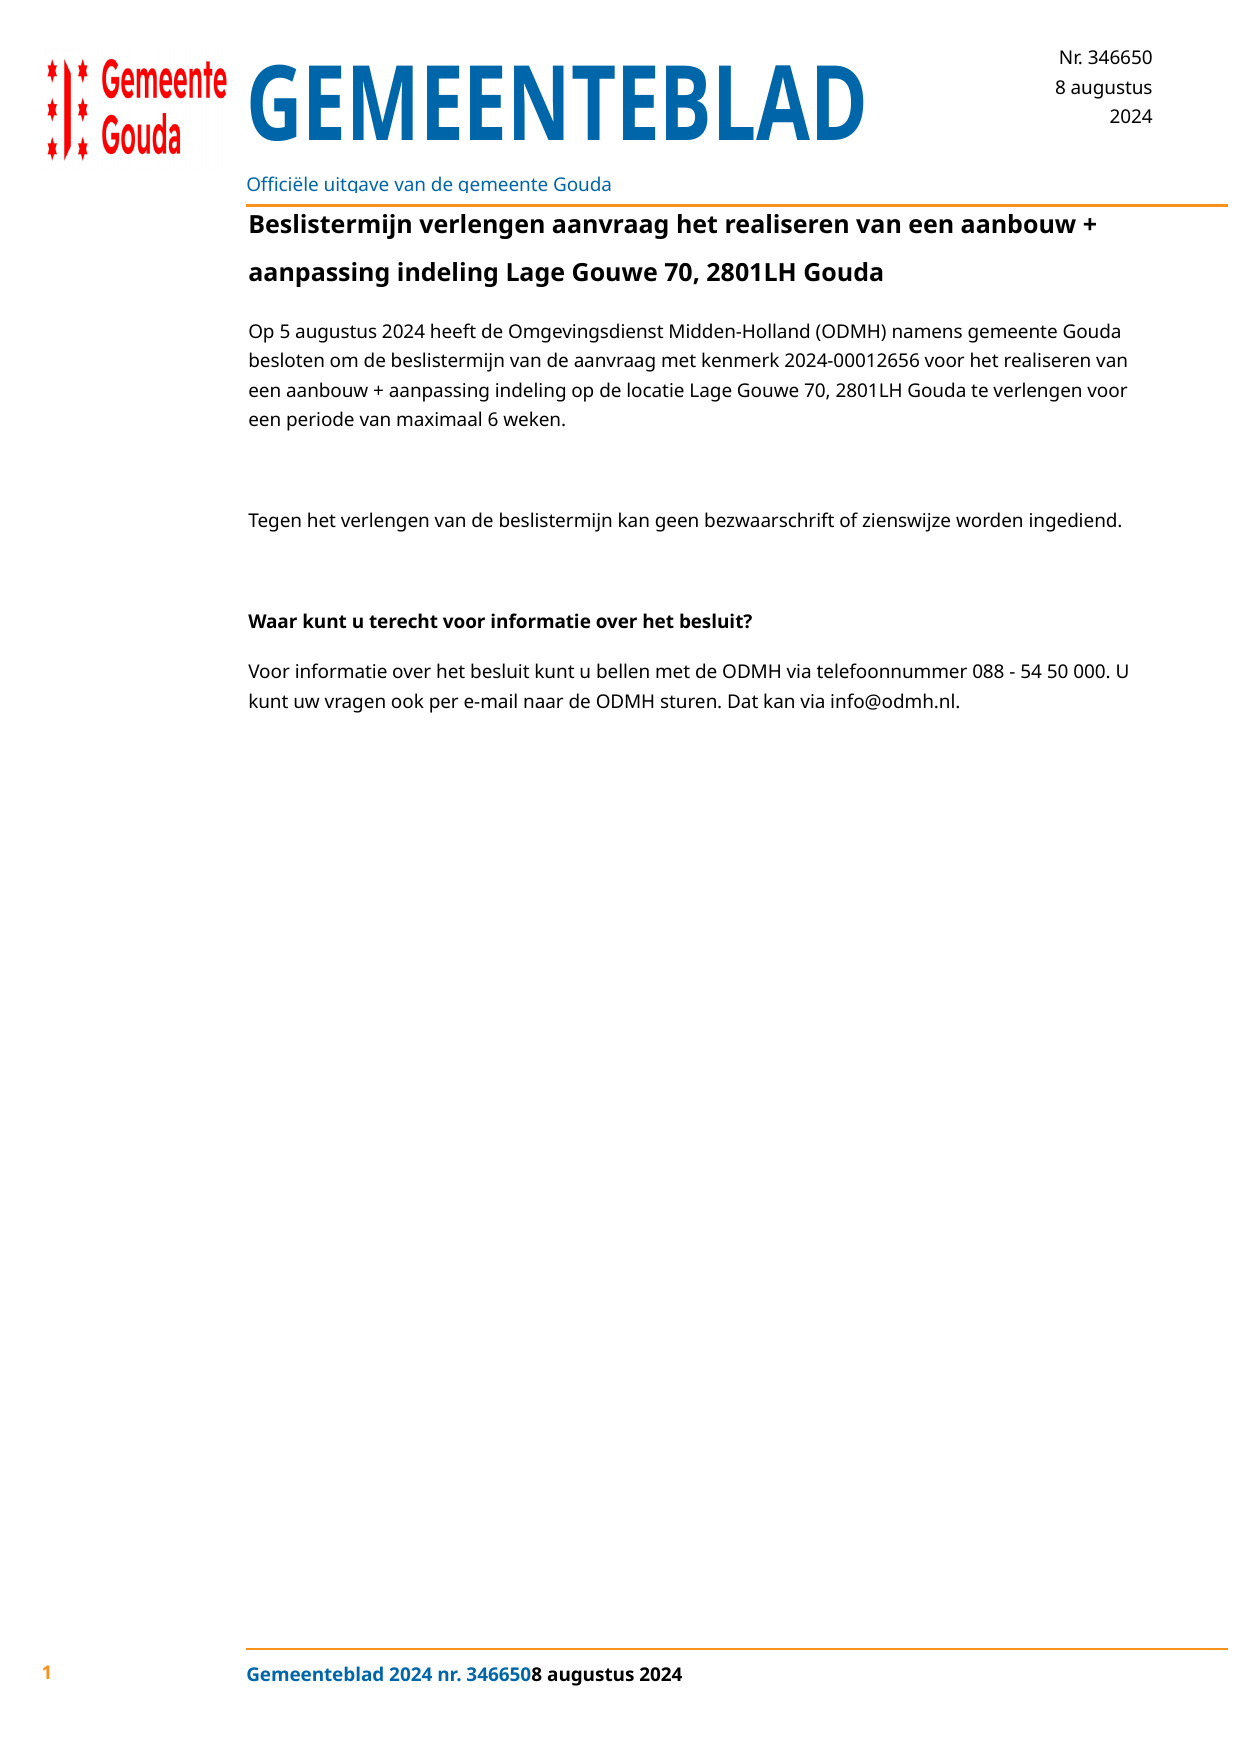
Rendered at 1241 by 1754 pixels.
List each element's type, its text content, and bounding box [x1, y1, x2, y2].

text Beslistermijn verlengen aanvraag het realiseren van een aanbouw + aanpassing indeling Lage Gouwe 70, 2801LH Gouda [248, 207, 1152, 288]
text Op 5 augustus 2024 heeft de Omgevingsdienst Midden-Holland (ODMH) namens gemeente Gouda besloten om de beslistermijn van de aanvraag met kenmerk 2024-00012656 voor het realiseren van een aanbouw + aanpassing indeling op de locatie Lage Gouwe 70, 2801LH Gouda te verlengen voor een periode van maximaal 6 weken. [248, 318, 1152, 432]
text Waar kunt u terecht voor informatie over het besluit? [248, 608, 1152, 634]
text Tegen het verlengen van de beslistermijn kan geen bezwaarschrift of zienswijze worden ingediend. [248, 507, 1152, 533]
text Voor informatie over het besluit kunt u bellen met de ODMH via telefoonnummer 088 - 54 50 000. U kunt uw vragen ook per e-mail naar de ODMH sturen. Dat kan via info@odmh.nl. [248, 659, 1152, 714]
picture [41, 47, 231, 172]
